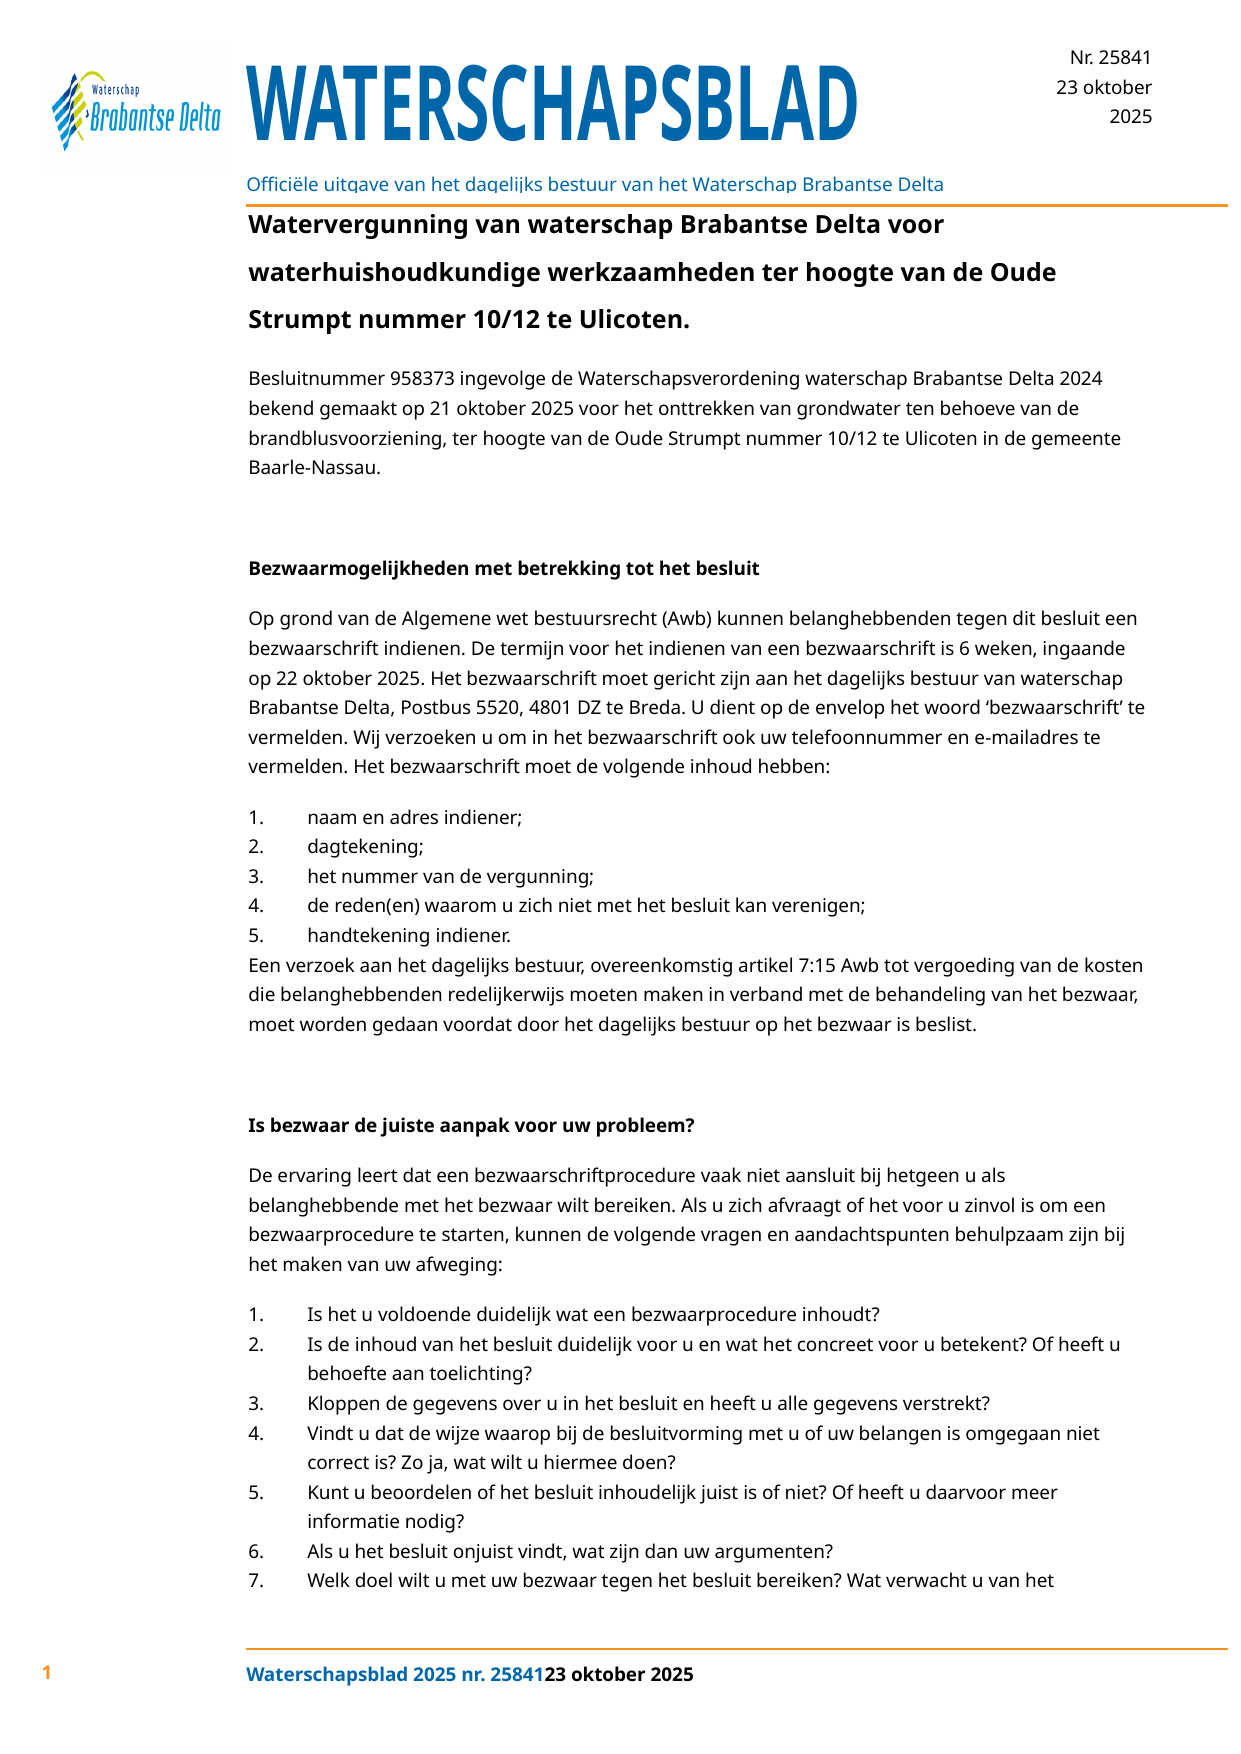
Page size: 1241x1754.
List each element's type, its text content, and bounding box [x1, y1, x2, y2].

text Op grond van de Algemene wet bestuursrecht (Awb) kunnen belanghebbenden tegen dit besluit een bezwaarschrift indienen. De termijn voor het indienen van een bezwaarschrift is 6 weken, ingaande op 22 oktober 2025. Het bezwaarschrift moet gericht zijn aan het dagelijks bestuur van waterschap Brabantse Delta, Postbus 5520, 4801 DZ te Breda. U dient op de envelop het woord ‘bezwaarschrift’ te vermelden. Wij verzoeken u om in het bezwaarschrift ook uw telefoonnummer en e‑mailadres te vermelden. Het bezwaarschrift moet de volgende inhoud hebben: [248, 606, 1152, 779]
text De ervaring leert dat een bezwaarschriftprocedure vaak niet aansluit bij hetgeen u als belanghebbende met het bezwaar wilt bereiken. Als u zich afvraagt of het voor u zinvol is om een bezwaarprocedure te starten, kunnen de volgende vragen en aandachtspunten behulpzaam zijn bij het maken van uw afweging: [248, 1162, 1152, 1277]
list Kloppen de gegevens over u in het besluit en heeft u alle gegevens verstrekt? [248, 1390, 1152, 1416]
text Besluitnummer 958373 ingevolge de Waterschapsverordening waterschap Brabantse Delta 2024 bekend gemaakt op 21 oktober 2025 voor het onttrekken van grondwater ten behoeve van de brandblusvoorziening, ter hoogte van de Oude Strumpt nummer 10/12 te Ulicoten in de gemeente Baarle-Nassau. [248, 366, 1152, 480]
list Is de inhoud van het besluit duidelijk voor u en wat het concreet voor u betekent? Of heeft u behoefte aan toelichting? [248, 1331, 1152, 1386]
list Als u het besluit onjuist vindt, wat zijn dan uw argumenten? [248, 1538, 1152, 1564]
list Welk doel wilt u met uw bezwaar tegen het besluit bereiken? Wat verwacht u van het [248, 1568, 1152, 1593]
list handtekening indiener. [248, 922, 1152, 948]
list Is het u voldoende duidelijk wat een bezwaarprocedure inhoudt? [248, 1301, 1152, 1327]
list Kunt u beoordelen of het besluit inhoudelijk juist is of niet? Of heeft u daarvoor meer informatie nodig? [248, 1479, 1152, 1534]
text Bezwaarmogelijkheden met betrekking tot het besluit [248, 555, 1152, 581]
text Is bezwaar de juiste aanpak voor uw probleem? [248, 1112, 1152, 1137]
text Watervergunning van waterschap Brabantse Delta voor waterhuishoudkundige werkzaamheden ter hoogte van de Oude Strumpt nummer 10/12 te Ulicoten. [248, 207, 1152, 336]
picture [41, 47, 231, 172]
text Een verzoek aan het dagelijks bestuur, overeenkomstig artikel 7:15 Awb tot vergoeding van de kosten die belanghebbenden redelijkerwijs moeten maken in verband met de behandeling van het bezwaar, moet worden gedaan voordat door het dagelijks bestuur op het bezwaar is beslist. [248, 952, 1152, 1037]
list naam en adres indiener; [248, 804, 1152, 829]
list de reden(en) waarom u zich niet met het besluit kan verenigen; [248, 893, 1152, 918]
list Vindt u dat de wijze waarop bij de besluitvorming met u of uw belangen is omgegaan niet correct is? Zo ja, wat wilt u hiermee doen? [248, 1420, 1152, 1475]
list het nummer van de vergunning; [248, 863, 1152, 889]
list dagtekening; [248, 833, 1152, 859]
